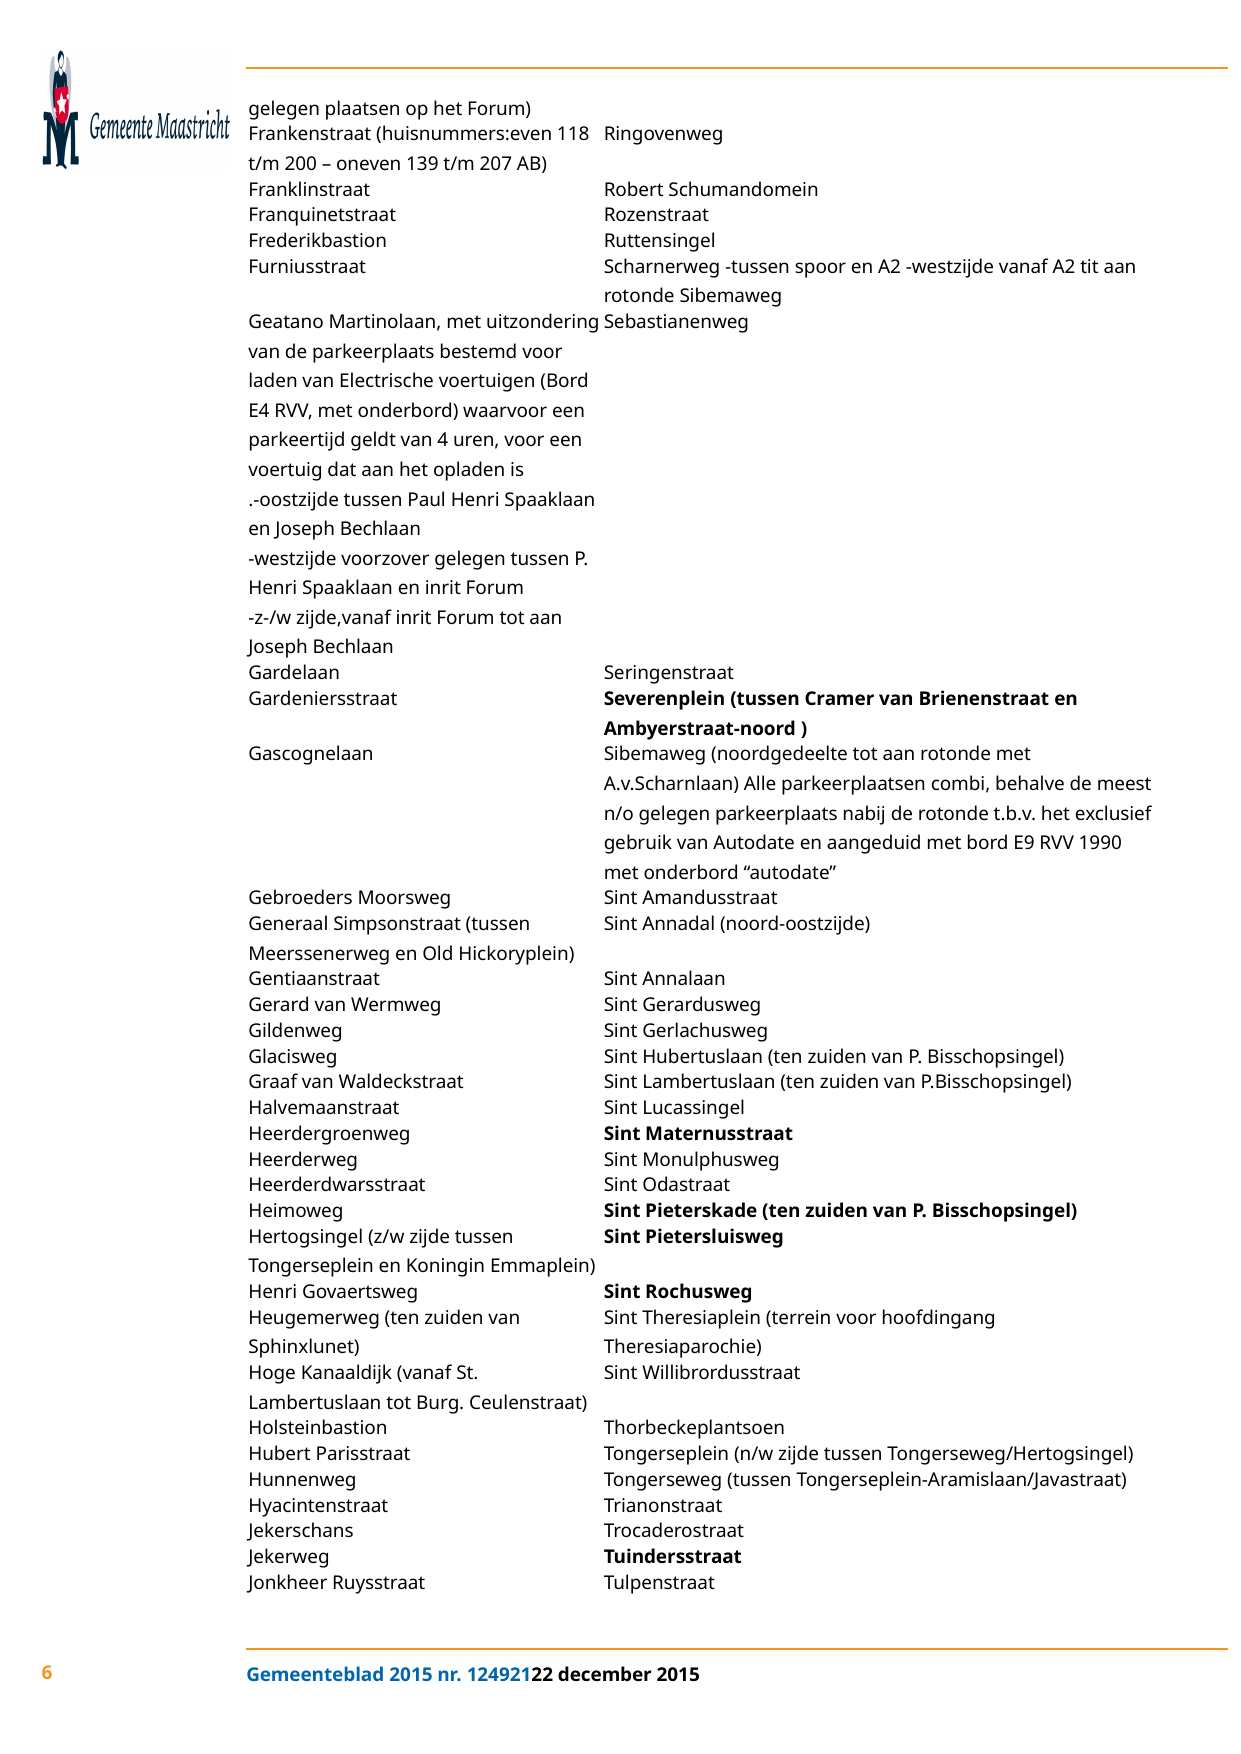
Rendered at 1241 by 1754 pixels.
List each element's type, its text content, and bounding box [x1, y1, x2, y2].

table_cell Hertogsingel (z/w zijde tussen Tongerseplein en Koningin Emmaplein) [248, 1223, 603, 1278]
table_cell Graaf van Waldeckstraat [248, 1069, 603, 1094]
table_cell Jekerweg [248, 1543, 603, 1569]
table_cell Heerderdwarsstraat [248, 1171, 603, 1197]
table_cell Sint Pietersluisweg [604, 1223, 1152, 1278]
table_cell Frankenstraat (huisnummers:even 118 t/m 200 – oneven 139 t/m 207 AB) [248, 121, 603, 176]
table_cell Sint Lambertuslaan (ten zuiden van P.Bisschopsingel) [604, 1069, 1152, 1094]
table_cell Jonkheer Ruysstraat [248, 1569, 603, 1595]
table_cell Sint Pieterskade (ten zuiden van P. Bisschopsingel) [604, 1197, 1152, 1223]
table_cell Sint Rochusweg [604, 1278, 1152, 1304]
table_cell Heerdergroenweg [248, 1120, 603, 1146]
table_cell Hubert Parisstraat [248, 1440, 603, 1466]
table_cell Frederikbastion [248, 227, 603, 253]
table_cell Rozenstraat [604, 202, 1152, 227]
table_cell Furniusstraat [248, 253, 603, 308]
table_cell Scharnerweg -tussen spoor en A2 -westzijde vanaf A2 tit aan rotonde Sibemaweg [604, 253, 1152, 308]
table_cell Sint Theresiaplein (terrein voor hoofdingang Theresiaparochie) [604, 1304, 1152, 1359]
table_cell Franquinetstraat [248, 202, 603, 227]
table_cell Sibemaweg (noordgedeelte tot aan rotonde met A.v.Scharnlaan) Alle parkeerplaatsen combi, behalve de meest n/o gelegen parkeerplaats nabij de rotonde t.b.v. het exclusief gebruik van Autodate en aangeduid met bord E9 RVV 1990 met onderbord “autodate” [604, 741, 1152, 884]
table_cell Sint Odastraat [604, 1171, 1152, 1197]
table_cell Seringenstraat [604, 660, 1152, 685]
table_cell Heerderweg [248, 1146, 603, 1171]
table_cell Geatano Martinolaan, met uitzondering van de parkeerplaats bestemd voor laden van Electrische voertuigen (Bord E4 RVV, met onderbord) waarvoor een parkeertijd geldt van 4 uren, voor een voertuig dat aan het opladen is .-oostzijde tussen Paul Henri Spaaklaan en Joseph Bechlaan -westzijde voorzover gelegen tussen P. Henri Spaaklaan en inrit Forum -z-/w zijde,vanaf inrit Forum tot aan Joseph Bechlaan [248, 308, 603, 659]
table_cell Gildenweg [248, 1017, 603, 1043]
table_cell Hunnenweg [248, 1466, 603, 1492]
table_cell Sint Maternusstraat [604, 1120, 1152, 1146]
table_cell Gascognelaan [248, 741, 603, 884]
table_cell Franklinstraat [248, 176, 603, 202]
table_cell Sint Annalaan [604, 966, 1152, 991]
table_cell Trianonstraat [604, 1492, 1152, 1517]
table_cell Thorbeckeplantsoen [604, 1415, 1152, 1440]
table_cell Ruttensingel [604, 227, 1152, 253]
table_cell Sint Willibrordusstraat [604, 1359, 1152, 1414]
table_cell Sebastianenweg [604, 308, 1152, 659]
table_cell [604, 95, 1152, 121]
table_cell Gerard van Wermweg [248, 991, 603, 1017]
table_cell Sint Gerlachusweg [604, 1017, 1152, 1043]
table_cell Gebroeders Moorsweg [248, 885, 603, 910]
table_cell Hyacintenstraat [248, 1492, 603, 1517]
table_cell Heimoweg [248, 1197, 603, 1223]
table_cell Robert Schumandomein [604, 176, 1152, 202]
table_cell gelegen plaatsen op het Forum) [248, 95, 603, 121]
table_cell Sint Amandusstraat [604, 885, 1152, 910]
table_cell Ringovenweg [604, 121, 1152, 176]
table_cell Tulpenstraat [604, 1569, 1152, 1595]
table_cell Halvemaanstraat [248, 1094, 603, 1120]
table_cell Holsteinbastion [248, 1415, 603, 1440]
picture [41, 47, 231, 172]
table_cell Sint Hubertuslaan (ten zuiden van P. Bisschopsingel) [604, 1043, 1152, 1068]
table_cell Tuindersstraat [604, 1543, 1152, 1569]
table_cell Henri Govaertsweg [248, 1278, 603, 1304]
table_cell Heugemerweg (ten zuiden van Sphinxlunet) [248, 1304, 603, 1359]
table_cell Hoge Kanaaldijk (vanaf St. Lambertuslaan tot Burg. Ceulenstraat) [248, 1359, 603, 1414]
table_cell Generaal Simpsonstraat (tussen Meerssenerweg en Old Hickoryplein) [248, 910, 603, 966]
table_cell Sint Monulphusweg [604, 1146, 1152, 1171]
table_cell Gardeniersstraat [248, 685, 603, 741]
table_cell Tongerseweg (tussen Tongerseplein-Aramislaan/Javastraat) [604, 1466, 1152, 1492]
table_cell Tongerseplein (n/w zijde tussen Tongerseweg/Hertogsingel) [604, 1440, 1152, 1466]
table_cell Gardelaan [248, 660, 603, 685]
table_cell Severenplein (tussen Cramer van Brienenstraat en Ambyerstraat-noord ) [604, 685, 1152, 741]
table_cell Trocaderostraat [604, 1518, 1152, 1543]
table_cell Jekerschans [248, 1518, 603, 1543]
table_cell Sint Annadal (noord-oostzijde) [604, 910, 1152, 966]
table_cell Gentiaanstraat [248, 966, 603, 991]
table_cell Sint Lucassingel [604, 1094, 1152, 1120]
table_cell Sint Gerardusweg [604, 991, 1152, 1017]
table_cell Glacisweg [248, 1043, 603, 1068]
